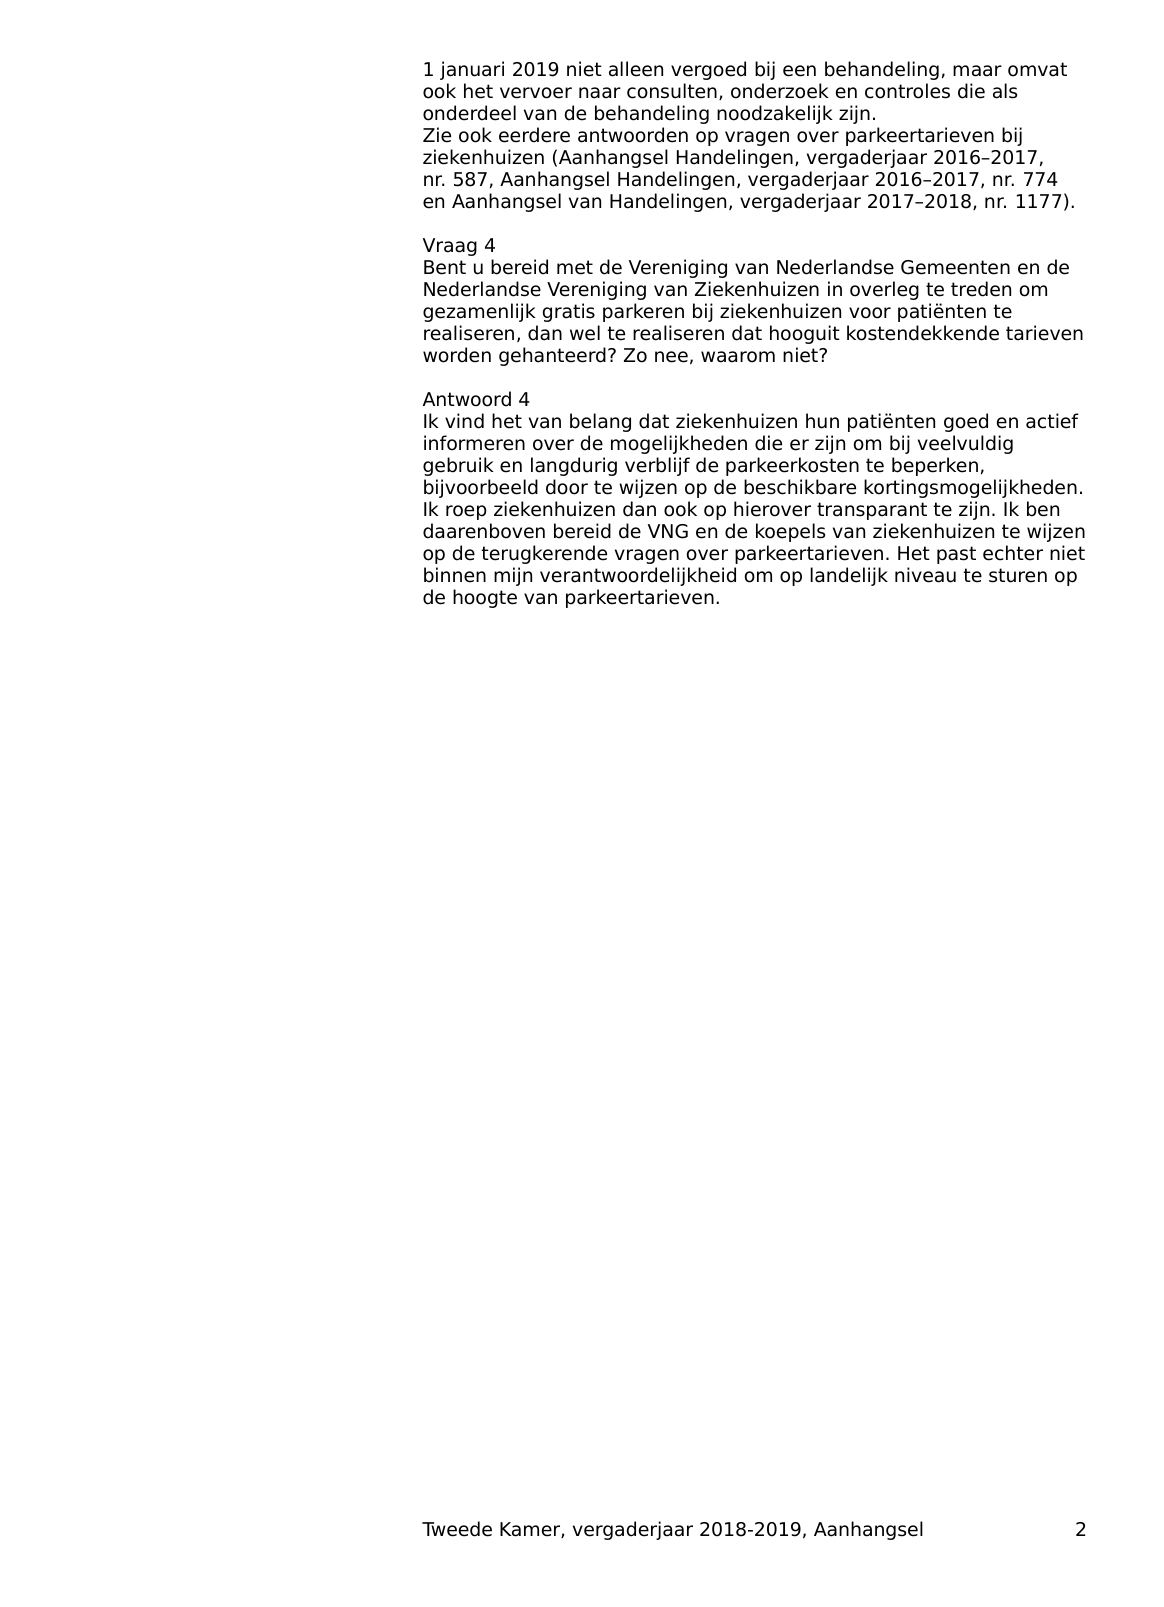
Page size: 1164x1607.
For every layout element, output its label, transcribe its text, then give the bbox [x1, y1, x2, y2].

text 1 januari 2019 niet alleen vergoed bij een behandeling, maar omvat ook het vervoer naar consulten, onderzoek en controles die als onderdeel van de behandeling noodzakelijk zijn. [422, 59, 1087, 125]
text Vraag 4 [422, 235, 1087, 257]
text Ik vind het van belang dat ziekenhuizen hun patiënten goed en actief informeren over de mogelijkheden die er zijn om bij veelvuldig gebruik en langdurig verblijf de parkeerkosten te beperken, bijvoorbeeld door te wijzen op de beschikbare kortingsmogelijkheden. Ik roep ziekenhuizen dan ook op hierover transparant te zijn. Ik ben daarenboven bereid de VNG en de koepels van ziekenhuizen te wijzen op de terugkerende vragen over parkeertarieven. Het past echter niet binnen mijn verantwoordelijkheid om op landelijk niveau te sturen op de hoogte van parkeertarieven. [422, 411, 1087, 609]
text Bent u bereid met de Vereniging van Nederlandse Gemeenten en de Nederlandse Vereniging van Ziekenhuizen in overleg te treden om gezamenlijk gratis parkeren bij ziekenhuizen voor patiënten te realiseren, dan wel te realiseren dat hooguit kostendekkende tarieven worden gehanteerd? Zo nee, waarom niet? [422, 257, 1087, 367]
text Antwoord 4 [422, 389, 1087, 411]
text Zie ook eerdere antwoorden op vragen over parkeertarieven bij ziekenhuizen (Aanhangsel Handelingen, vergaderjaar 2016–2017, nr. 587, Aanhangsel Handelingen, vergaderjaar 2016–2017, nr. 774 en Aanhangsel van Handelingen, vergaderjaar 2017–2018, nr. 1177). [422, 125, 1087, 213]
